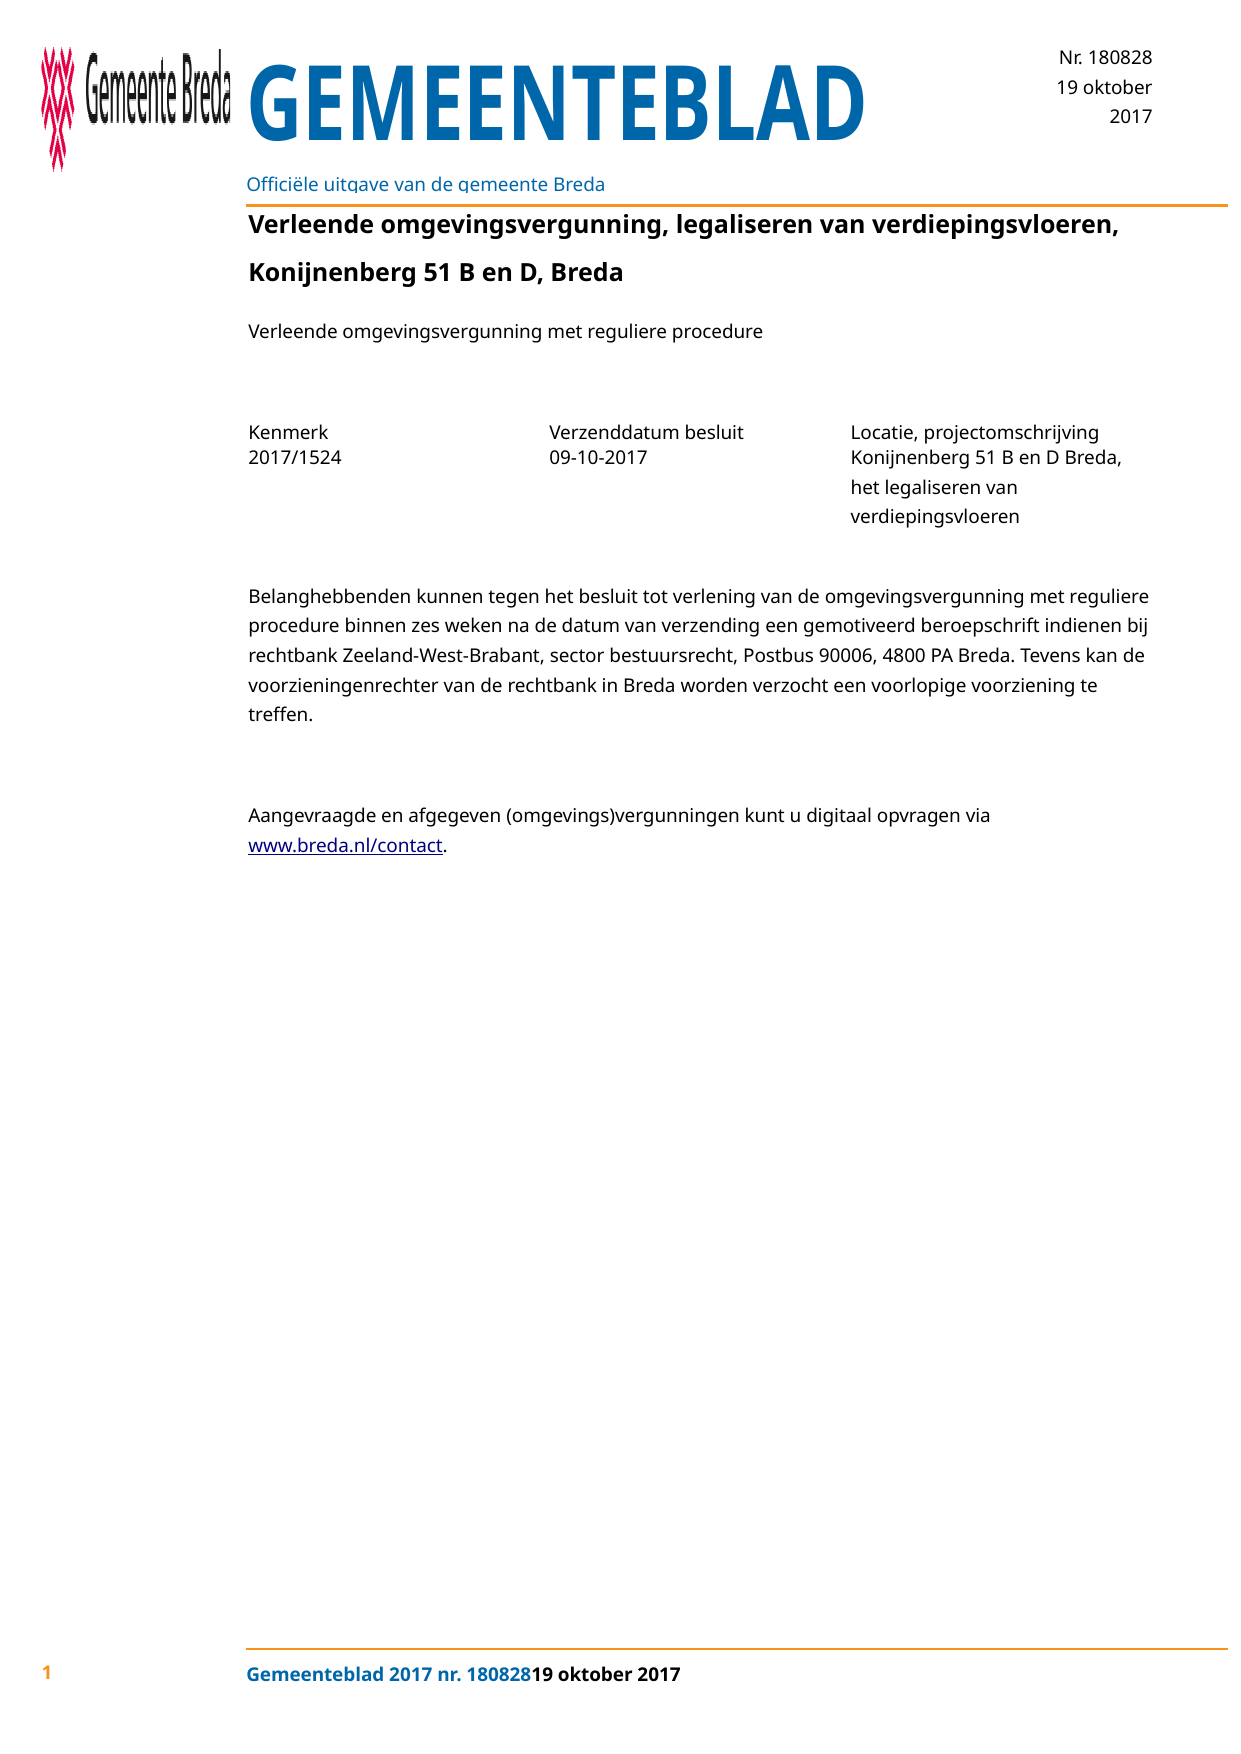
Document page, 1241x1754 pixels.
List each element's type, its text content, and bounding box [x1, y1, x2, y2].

text Belanghebbenden kunnen tegen het besluit tot verlening van de omgevingsvergunning met reguliere procedure binnen zes weken na de datum van verzending een gemotiveerd beroepschrift indienen bij rechtbank Zeeland-West-Brabant, sector bestuursrecht, Postbus 90006, 4800 PA Breda. Tevens kan de voorzieningenrechter van de rechtbank in Breda worden verzocht een voorlopige voorziening te treffen. [248, 583, 1152, 727]
text Verleende omgevingsvergunning, legaliseren van verdiepingsvloeren, Konijnenberg 51 B en D, Breda [248, 207, 1152, 288]
table_header Kenmerk [248, 419, 549, 444]
table_cell 2017/1524 [248, 445, 549, 529]
table_cell 09-10-2017 [549, 445, 850, 529]
picture [41, 47, 231, 172]
text Aangevraagde en afgegeven (omgevings)vergunningen kunt u digitaal opvragen via www.breda.nl/contact. [248, 802, 1152, 858]
text Verleende omgevingsvergunning met reguliere procedure [248, 318, 1152, 344]
table_cell Konijnenberg 51 B en D Breda, het legaliseren van verdiepingsvloeren [850, 445, 1152, 529]
table_header Verzenddatum besluit [549, 419, 850, 444]
table_header Locatie, projectomschrijving [850, 419, 1152, 444]
